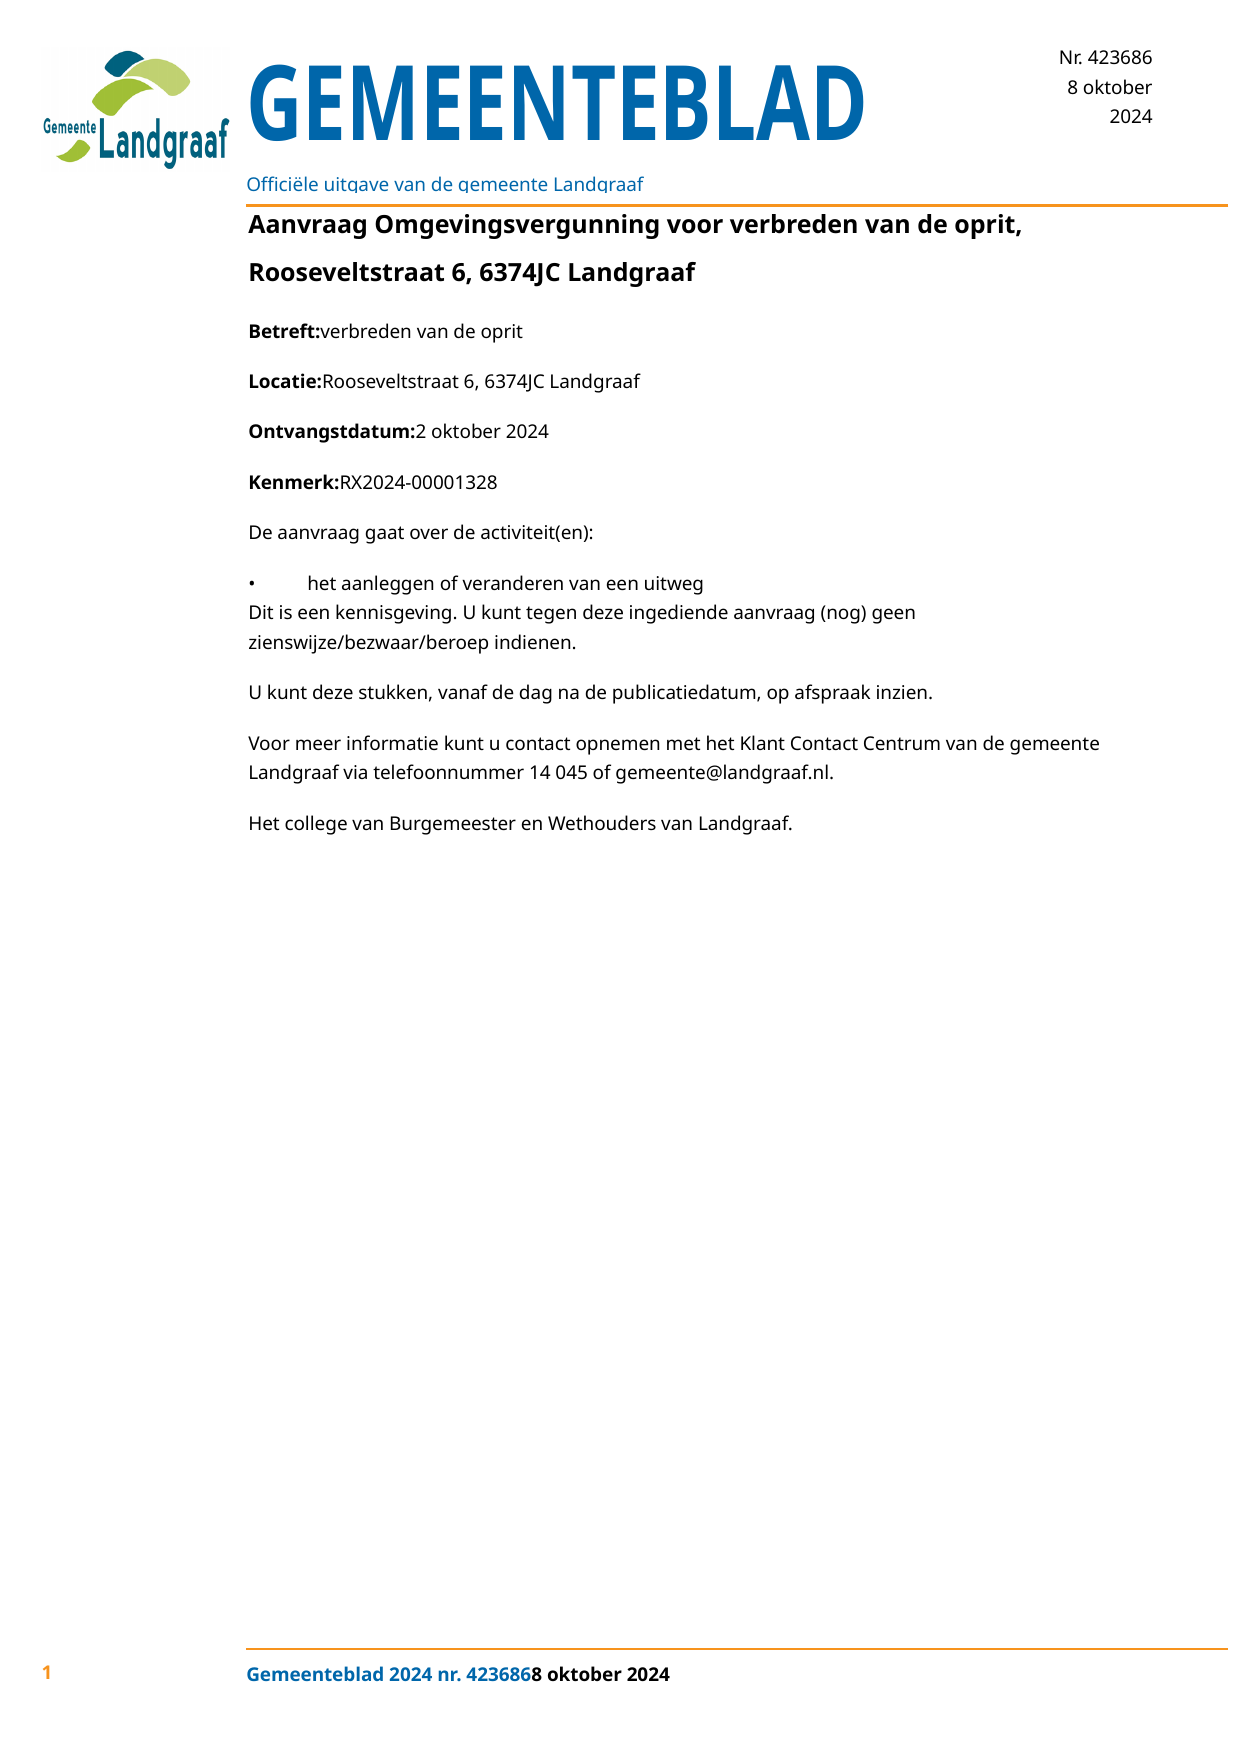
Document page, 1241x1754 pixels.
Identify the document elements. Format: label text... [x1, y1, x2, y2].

text U kunt deze stukken, vanaf de dag na de publicatiedatum, op afspraak inzien. [248, 679, 1152, 705]
text Betreft:verbreden van de oprit [248, 318, 1152, 344]
text De aanvraag gaat over de activiteit(en): [248, 519, 1152, 545]
text Voor meer informatie kunt u contact opnemen met het Klant Contact Centrum van de gemeente Landgraaf via telefoonnummer 14 045 of gemeente@landgraaf.nl. [248, 730, 1152, 785]
text Dit is een kennisgeving. U kunt tegen deze ingediende aanvraag (nog) geen zienswijze/bezwaar/beroep indienen. [248, 599, 1152, 655]
text Aanvraag Omgevingsvergunning voor verbreden van de oprit, Rooseveltstraat 6, 6374JC Landgraaf [248, 207, 1152, 288]
text Kenmerk:RX2024-00001328 [248, 469, 1152, 495]
list het aanleggen of veranderen van een uitweg [248, 570, 1152, 596]
text Het college van Burgemeester en Wethouders van Landgraaf. [248, 810, 1152, 836]
text Locatie:Rooseveltstraat 6, 6374JC Landgraaf [248, 368, 1152, 394]
text Ontvangstdatum:2 oktober 2024 [248, 419, 1152, 444]
picture [41, 47, 231, 172]
